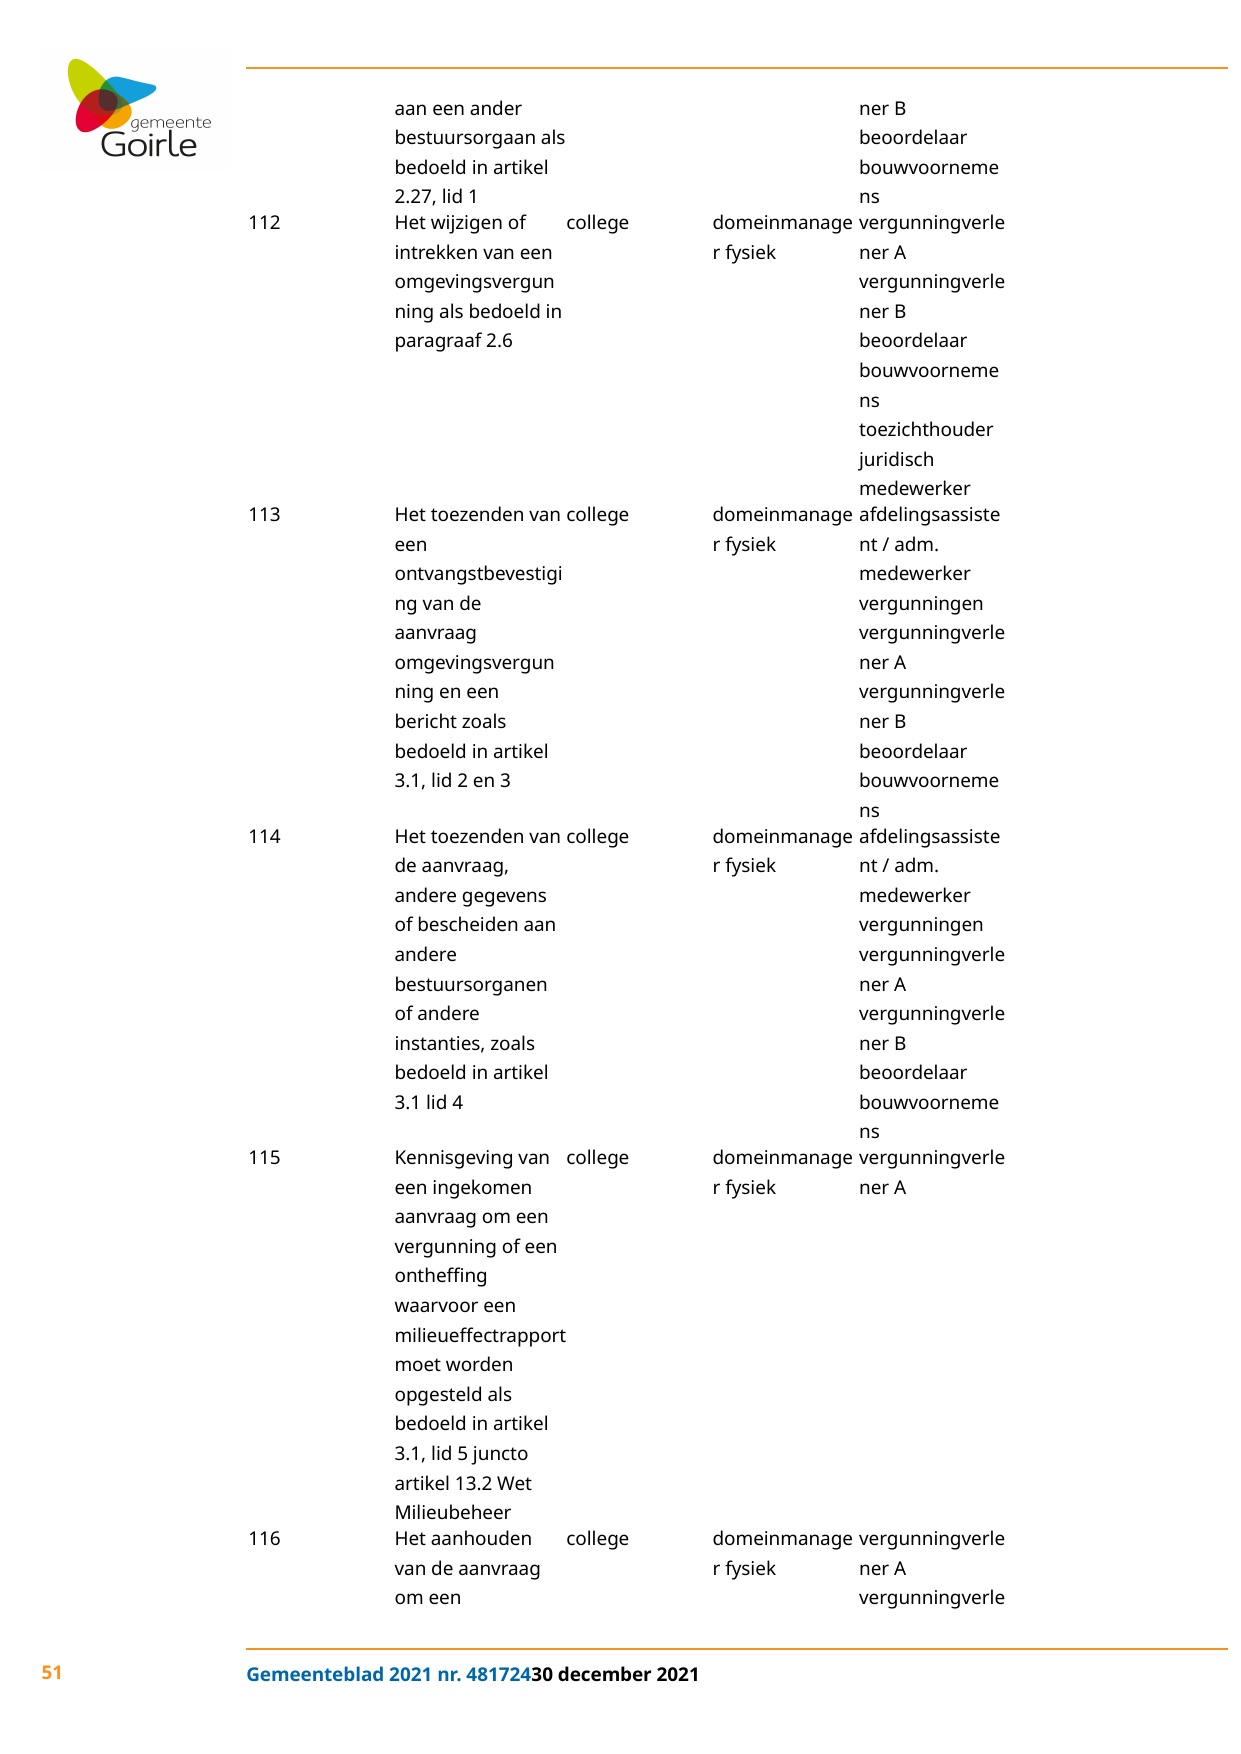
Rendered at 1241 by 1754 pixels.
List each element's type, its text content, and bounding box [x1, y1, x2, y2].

table_cell afdelingsassistent / adm. medewerker vergunningen vergunningverlener A vergunningverlener B beoordelaar bouwvoornemens [859, 823, 1005, 1144]
table_cell Het wijzigen of intrekken van een omgevingsvergunning als bedoeld in paragraaf 2.6 [394, 209, 566, 501]
table_cell [713, 95, 859, 209]
table_cell 112 [248, 209, 394, 501]
table_cell 114 [248, 823, 394, 1144]
table_cell 116 [248, 1525, 394, 1610]
table_cell Kennisgeving van een ingekomen aanvraag om een vergunning of een ontheffing waarvoor een milieueffectrapport moet worden opgesteld als bedoeld in artikel 3.1, lid 5 juncto artikel 13.2 Wet Milieubeheer [394, 1144, 566, 1525]
table_cell [248, 95, 394, 209]
table_cell [1005, 95, 1152, 209]
table_cell afdelingsassistent / adm. medewerker vergunningen vergunningverlener A vergunningverlener B beoordelaar bouwvoornemens [859, 501, 1005, 823]
table_cell college [566, 1144, 712, 1525]
table_cell [1005, 823, 1152, 1144]
table_cell [566, 95, 712, 209]
table_cell domeinmanager fysiek [713, 823, 859, 1144]
table_cell 115 [248, 1144, 394, 1525]
table_cell [1005, 1525, 1152, 1610]
table_cell [1005, 209, 1152, 501]
table_cell [1005, 501, 1152, 823]
table_cell [1005, 1144, 1152, 1525]
table_cell vergunningverlener A [859, 1144, 1005, 1525]
table_cell vergunningverlener A vergunningverle [859, 1525, 1005, 1610]
table_cell college [566, 823, 712, 1144]
table_cell college [566, 209, 712, 501]
table_cell domeinmanager fysiek [713, 501, 859, 823]
table_cell domeinmanager fysiek [713, 1144, 859, 1525]
picture [41, 47, 231, 172]
table_cell aan een ander bestuursorgaan als bedoeld in artikel 2.27, lid 1 [394, 95, 566, 209]
table_cell domeinmanager fysiek [713, 1525, 859, 1610]
table_cell domeinmanager fysiek [713, 209, 859, 501]
table_cell college [566, 1525, 712, 1610]
table_cell ner B beoordelaar bouwvoornemens [859, 95, 1005, 209]
table_cell Het toezenden van een ontvangstbevestiging van de aanvraag omgevingsvergunning en een bericht zoals bedoeld in artikel 3.1, lid 2 en 3 [394, 501, 566, 823]
table_cell vergunningverlener A vergunningverlener B beoordelaar bouwvoornemens toezichthouder juridisch medewerker [859, 209, 1005, 501]
table_cell college [566, 501, 712, 823]
table_cell Het aanhouden van de aanvraag om een [394, 1525, 566, 1610]
table_cell Het toezenden van de aanvraag, andere gegevens of bescheiden aan andere bestuursorganen of andere instanties, zoals bedoeld in artikel 3.1 lid 4 [394, 823, 566, 1144]
table_cell 113 [248, 501, 394, 823]
